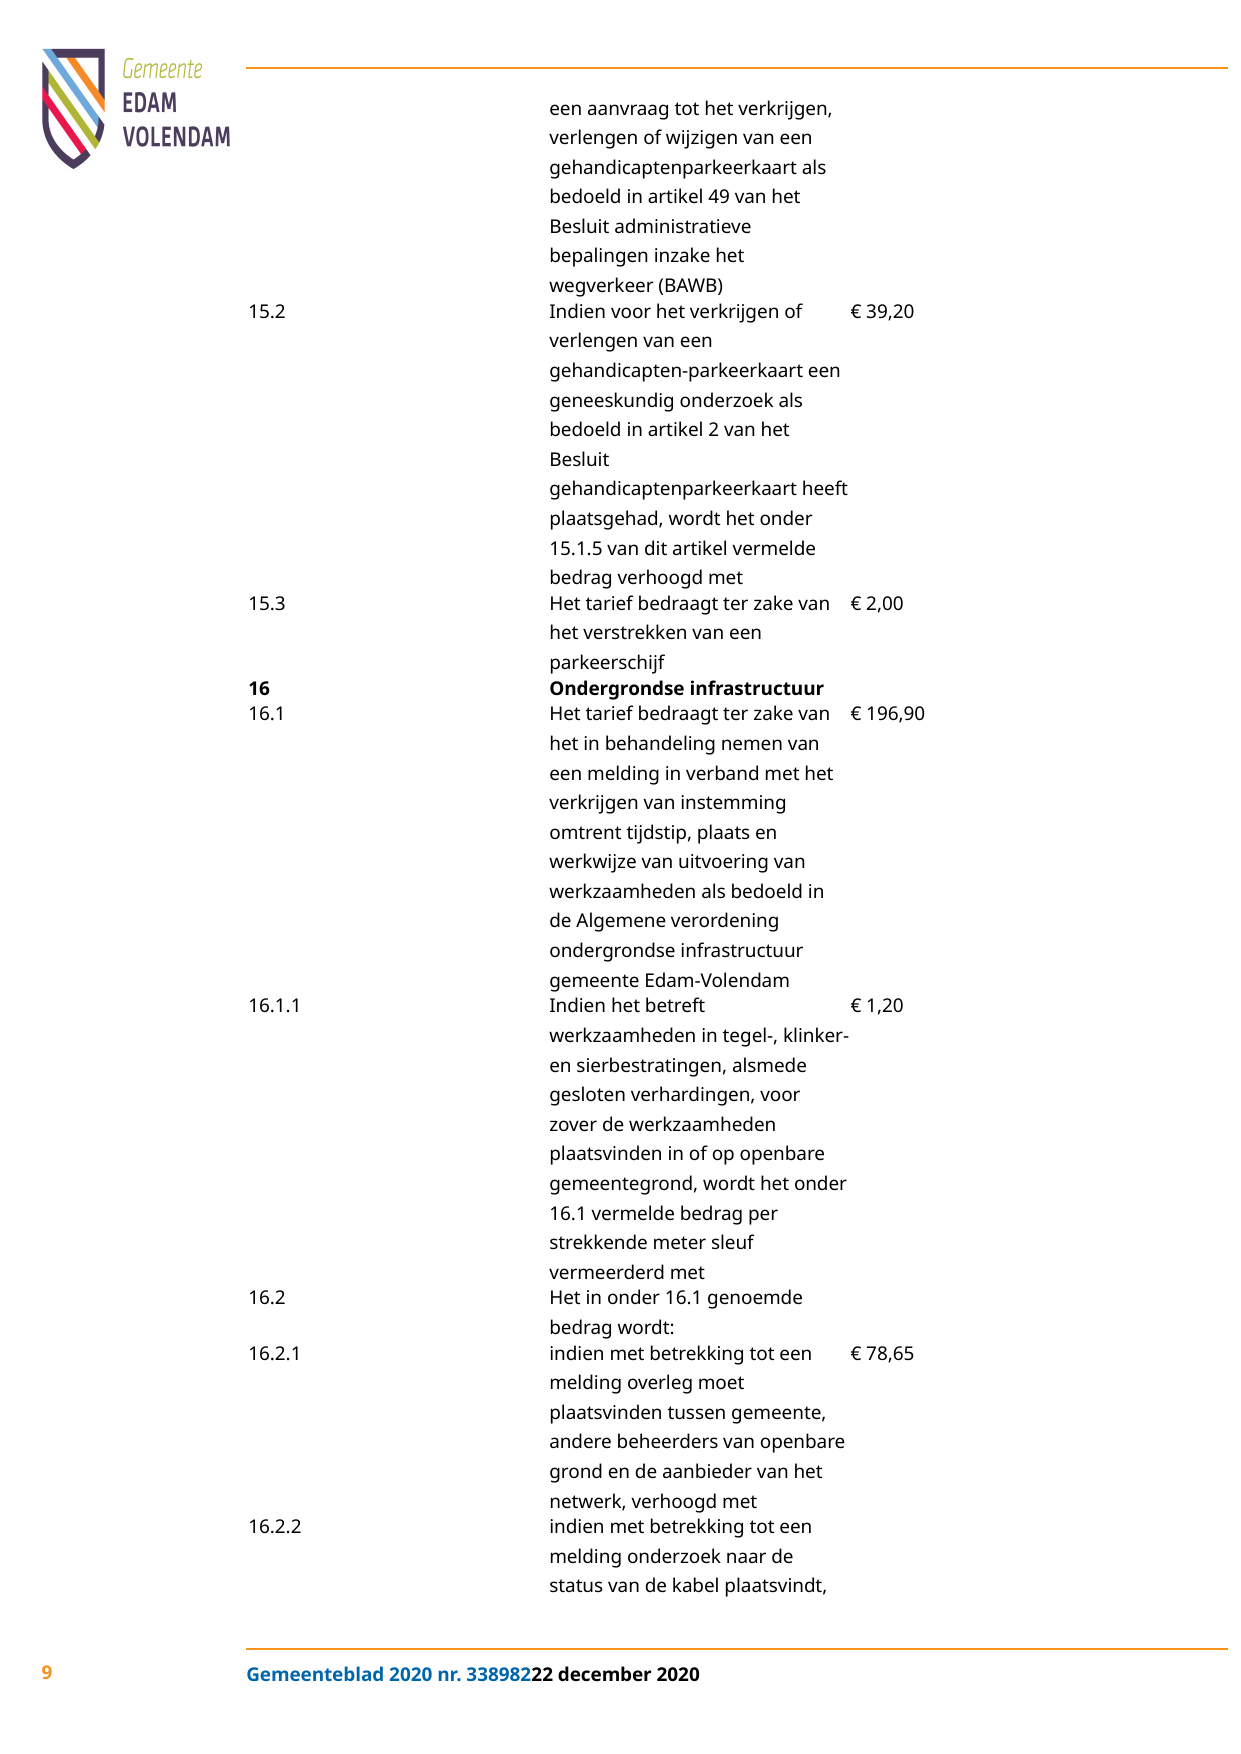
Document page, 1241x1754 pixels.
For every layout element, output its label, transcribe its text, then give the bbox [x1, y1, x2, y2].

table_cell Het tarief bedraagt ter zake van het verstrekken van een parkeerschijf [549, 590, 850, 675]
table_cell een aanvraag tot het verkrijgen, verlengen of wijzigen van een gehandicaptenparkeerkaart als bedoeld in artikel 49 van het Besluit administratieve bepalingen inzake het wegverkeer (BAWB) [549, 95, 850, 298]
table_cell Indien voor het verkrijgen of verlengen van een gehandicapten-parkeerkaart een geneeskundig onderzoek als bedoeld in artikel 2 van het Besluit gehandicaptenparkeerkaart heeft plaatsgehad, wordt het onder 15.1.5 van dit artikel vermelde bedrag verhoogd met [549, 298, 850, 590]
table_cell Het in onder 16.1 genoemde bedrag wordt: [549, 1285, 850, 1340]
table_cell indien met betrekking tot een melding onderzoek naar de status van de kabel plaatsvindt, [549, 1514, 850, 1598]
table_cell [248, 95, 549, 298]
table_cell Ondergrondse infrastructuur [549, 675, 850, 701]
table_cell 16.1 [248, 701, 549, 993]
table_cell [850, 1285, 1152, 1340]
table_cell [850, 1514, 1152, 1598]
table_cell [850, 675, 1152, 701]
table_cell € 2,00 [850, 590, 1152, 675]
table_cell 16.2.2 [248, 1514, 549, 1598]
table_cell 15.3 [248, 590, 549, 675]
table_cell € 39,20 [850, 298, 1152, 590]
picture [41, 47, 231, 172]
table_cell 16 [248, 675, 549, 701]
table_cell 16.1.1 [248, 993, 549, 1284]
table_cell 16.2.1 [248, 1340, 549, 1513]
table_cell indien met betrekking tot een melding overleg moet plaatsvinden tussen gemeente, andere beheerders van openbare grond en de aanbieder van het netwerk, verhoogd met [549, 1340, 850, 1513]
table_cell € 1,20 [850, 993, 1152, 1284]
table_cell € 78,65 [850, 1340, 1152, 1513]
table_cell 15.2 [248, 298, 549, 590]
table_cell [850, 95, 1152, 298]
table_cell Het tarief bedraagt ter zake van het in behandeling nemen van een melding in verband met het verkrijgen van instemming omtrent tijdstip, plaats en werkwijze van uitvoering van werkzaamheden als bedoeld in de Algemene verordening ondergrondse infrastructuur gemeente Edam-Volendam [549, 701, 850, 993]
table_cell Indien het betreft werkzaamheden in tegel-, klinker- en sierbestratingen, alsmede gesloten verhardingen, voor zover de werkzaamheden plaatsvinden in of op openbare gemeentegrond, wordt het onder 16.1 vermelde bedrag per strekkende meter sleuf vermeerderd met [549, 993, 850, 1284]
table_cell 16.2 [248, 1285, 549, 1340]
table_cell € 196,90 [850, 701, 1152, 993]
